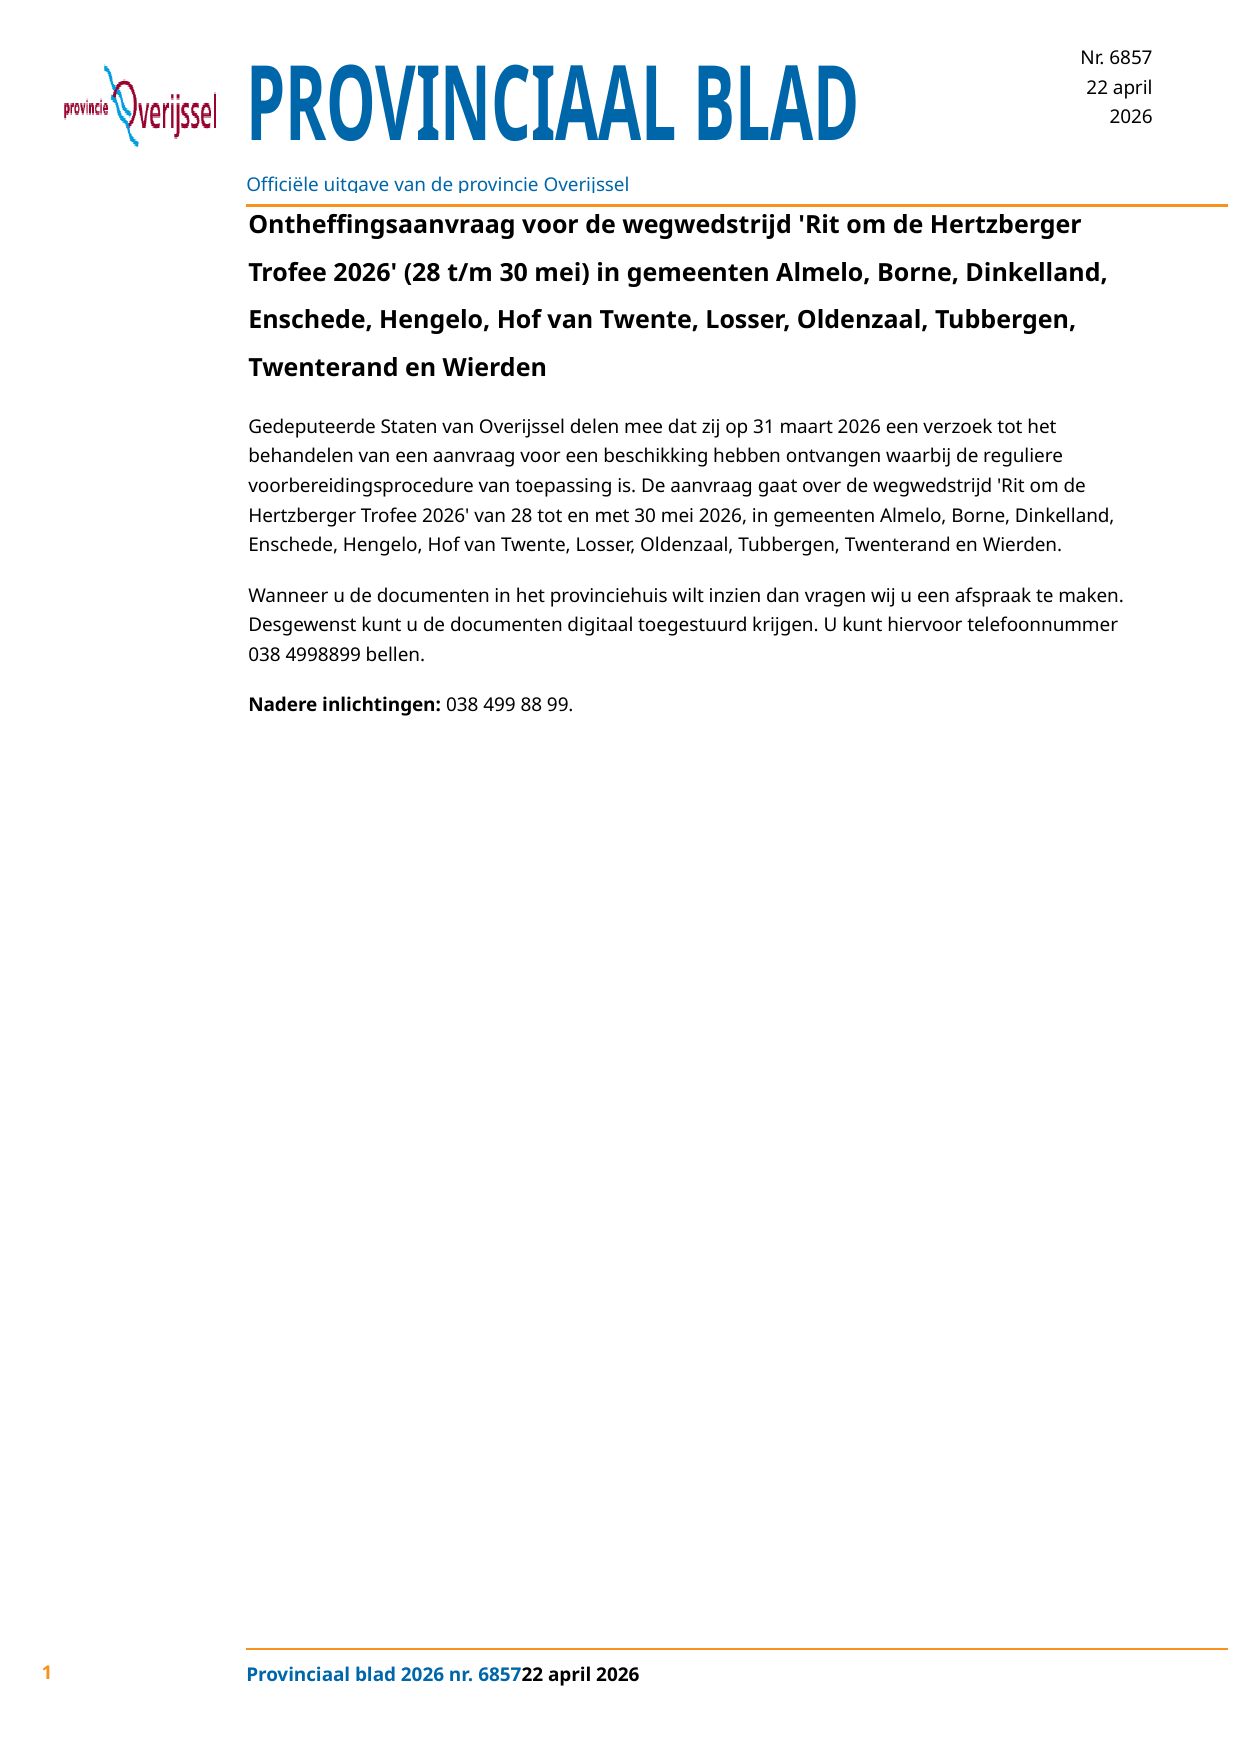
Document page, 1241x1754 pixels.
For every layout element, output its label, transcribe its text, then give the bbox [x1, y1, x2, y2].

text Gedeputeerde Staten van Overijssel delen mee dat zij op 31 maart 2026 een verzoek tot het behandelen van een aanvraag voor een beschikking hebben ontvangen waarbij de reguliere voorbereidingsprocedure van toepassing is. De aanvraag gaat over de wegwedstrijd 'Rit om de Hertzberger Trofee 2026' van 28 tot en met 30 mei 2026, in gemeenten Almelo, Borne, Dinkelland, Enschede, Hengelo, Hof van Twente, Losser, Oldenzaal, Tubbergen, Twenterand en Wierden. [248, 413, 1152, 557]
picture [41, 47, 231, 172]
text Ontheffingsaanvraag voor de wegwedstrijd 'Rit om de Hertzberger Trofee 2026' (28 t/m 30 mei) in gemeenten Almelo, Borne, Dinkelland, Enschede, Hengelo, Hof van Twente, Losser, Oldenzaal, Tubbergen, Twenterand en Wierden [248, 207, 1152, 384]
text Wanneer u de documenten in het provinciehuis wilt inzien dan vragen wij u een afspraak te maken. Desgewenst kunt u de documenten digitaal toegestuurd krijgen. U kunt hiervoor telefoonnummer 038 4998899 bellen. [248, 582, 1152, 667]
text Nadere inlichtingen: 038 499 88 99. [248, 691, 1152, 717]
